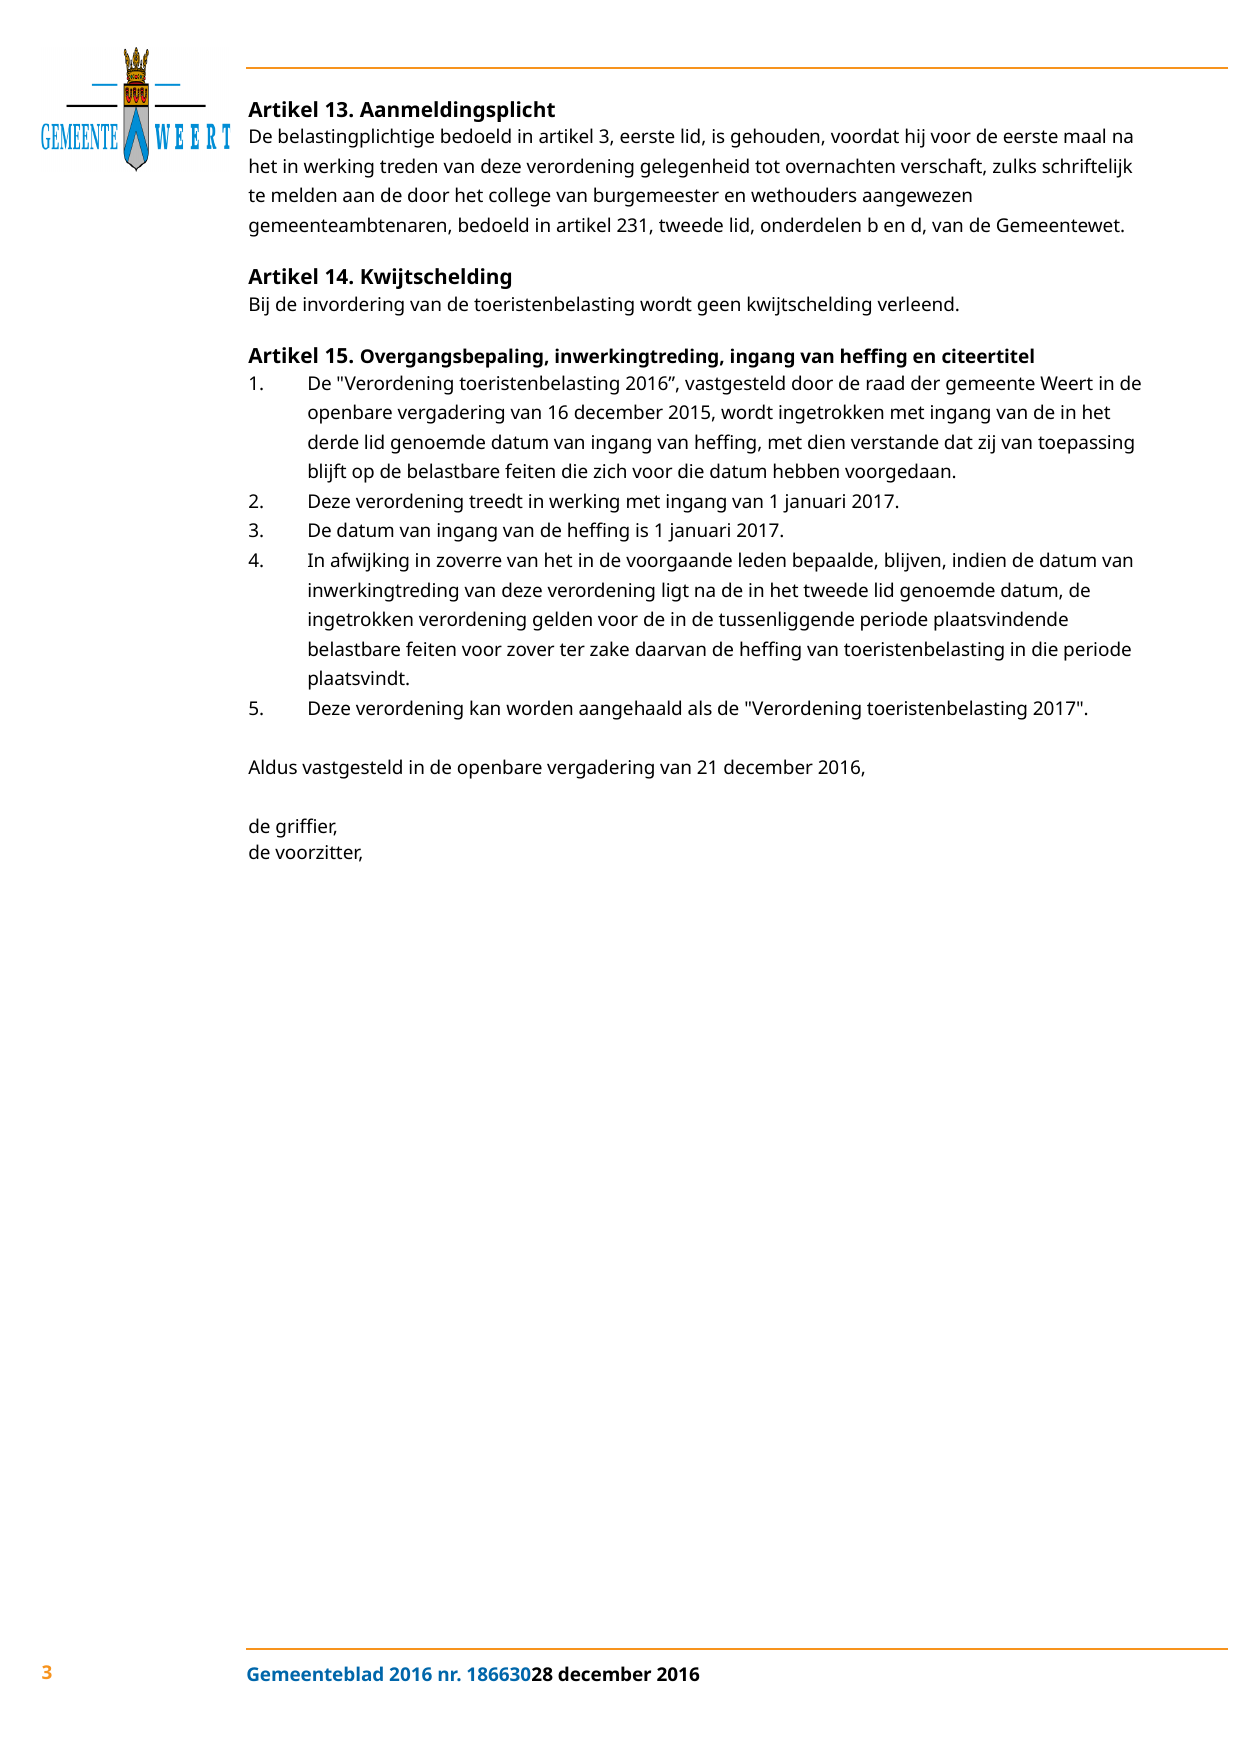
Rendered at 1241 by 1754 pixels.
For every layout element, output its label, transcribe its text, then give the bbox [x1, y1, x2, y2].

list De "Verordening toeristenbelasting 2016”, vastgesteld door de raad der gemeente Weert in de openbare vergadering van 16 december 2015, wordt ingetrokken met ingang van de in het derde lid genoemde datum van ingang van heffing, met dien verstande dat zij van toepassing blijft op de belastbare feiten die zich voor die datum hebben voorgedaan. [248, 370, 1152, 484]
text Bij de invordering van de toeristenbelasting wordt geen kwijtschelding verleend. [248, 291, 1152, 317]
text De belastingplichtige bedoeld in artikel 3, eerste lid, is gehouden, voordat hij voor de eerste maal na het in werking treden van deze verordening gelegenheid tot overnachten verschaft, zulks schriftelijk te melden aan de door het college van burgemeester en wethouders aangewezen gemeenteambtenaren, bedoeld in artikel 231, tweede lid, onderdelen b en d, van de Gemeentewet. [248, 123, 1152, 238]
list In afwijking in zoverre van het in de voorgaande leden bepaalde, blijven, indien de datum van inwerkingtreding van deze verordening ligt na de in het tweede lid genoemde datum, de ingetrokken verordening gelden voor de in de tussenliggende periode plaatsvindende belastbare feiten voor zover ter zake daarvan de heffing van toeristenbelasting in die periode plaatsvindt. [248, 547, 1152, 691]
text Artikel 14. Kwijtschelding [248, 262, 1152, 291]
text de voorzitter, [248, 839, 1152, 865]
list Deze verordening kan worden aangehaald als de "Verordening toeristenbelasting 2017". [248, 695, 1152, 721]
text de griffier, [248, 813, 1152, 839]
list Deze verordening treedt in werking met ingang van 1 januari 2017. [248, 488, 1152, 514]
text Aldus vastgesteld in de openbare vergadering van 21 december 2016, [248, 754, 1152, 780]
text Artikel 13. Aanmeldingsplicht [248, 95, 1152, 123]
text Artikel 15. Overgangsbepaling, inwerkingtreding, ingang van heffing en citeertitel [248, 341, 1152, 370]
picture [41, 47, 231, 172]
list De datum van ingang van de heffing is 1 januari 2017. [248, 518, 1152, 543]
